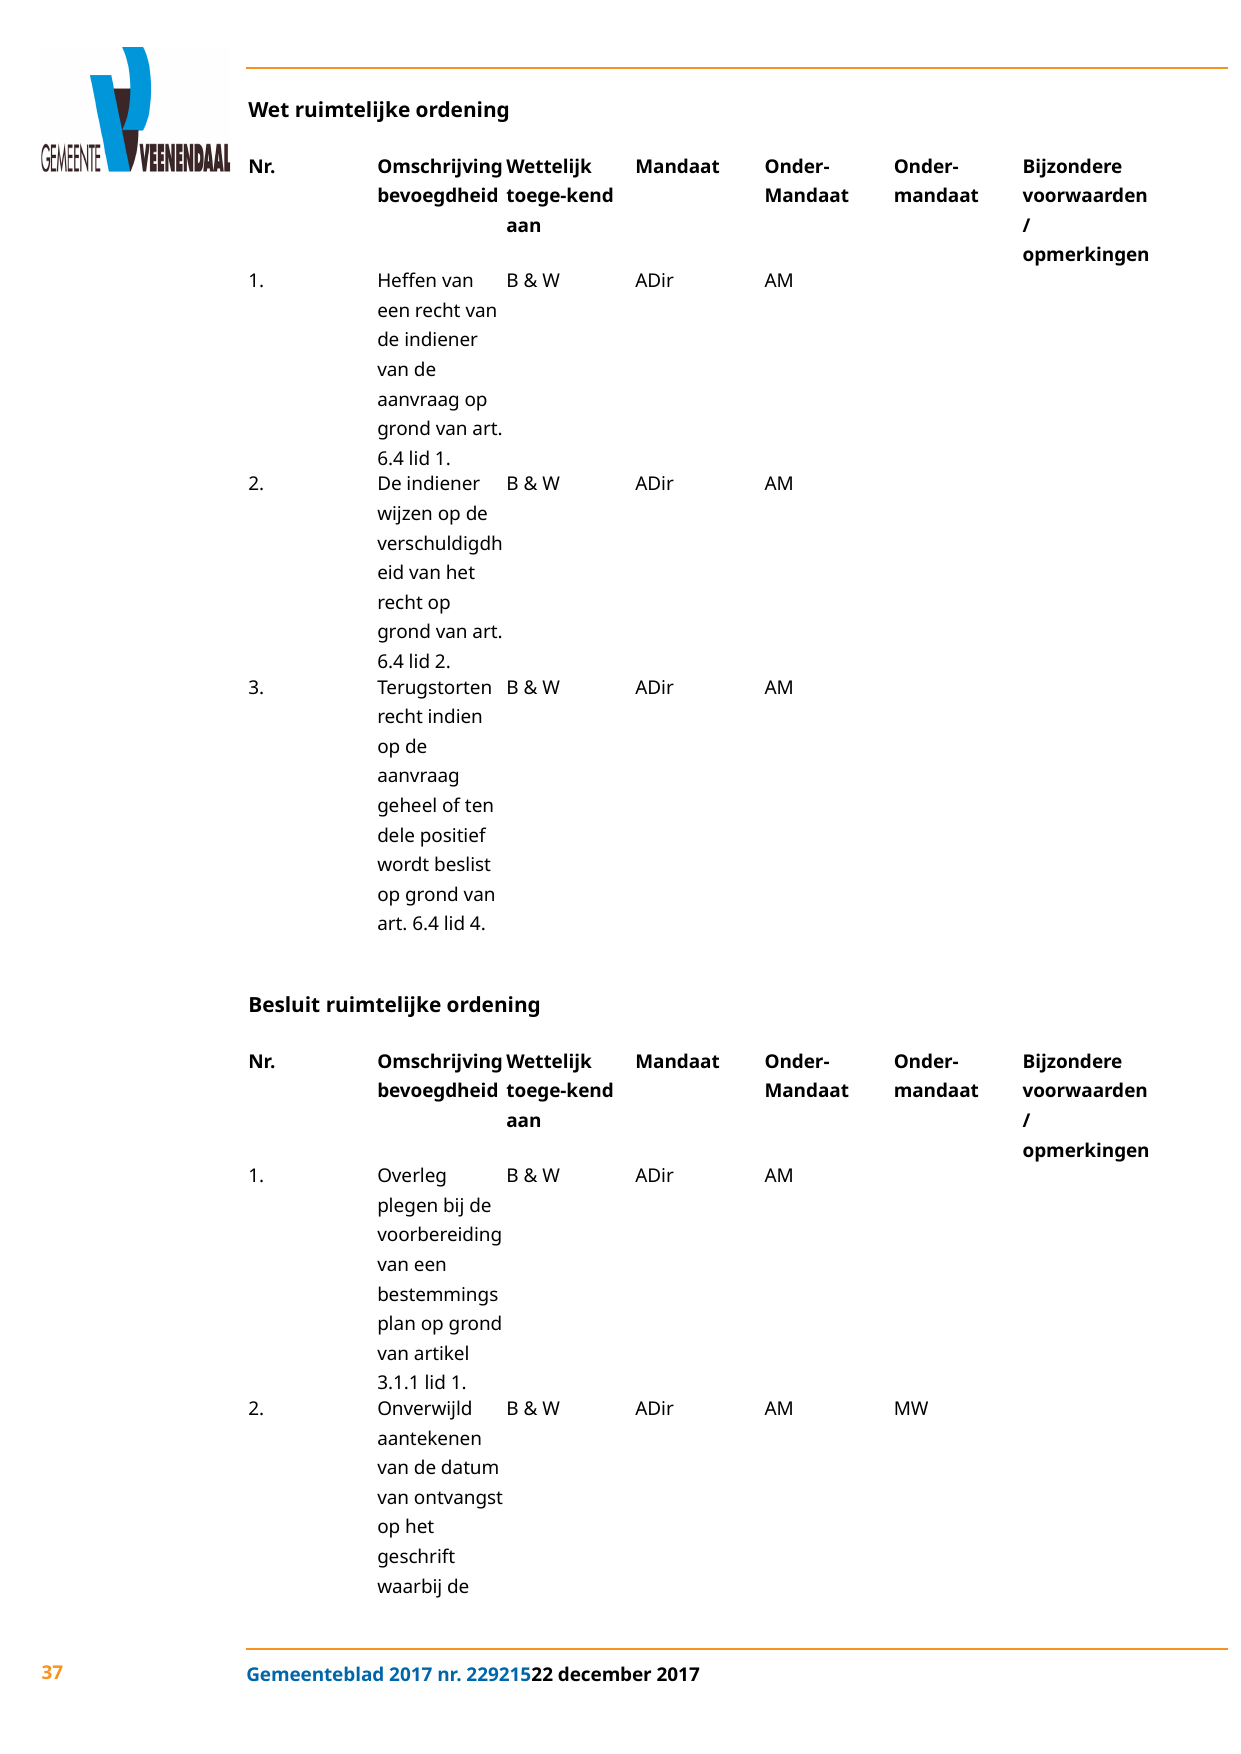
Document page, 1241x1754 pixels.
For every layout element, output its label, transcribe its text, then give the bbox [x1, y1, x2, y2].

table_cell [1023, 674, 1152, 936]
table_cell [248, 268, 377, 471]
table_cell [894, 674, 1022, 936]
table_header Onder-mandaat [894, 1048, 1022, 1162]
table_header Mandaat [635, 1048, 764, 1162]
table_cell [894, 1163, 1022, 1395]
table_cell AM [764, 1163, 893, 1395]
table_cell B & W [506, 268, 635, 471]
picture [41, 47, 130, 172]
table_cell [1023, 1395, 1152, 1598]
table_cell [894, 471, 1022, 674]
table_cell ADir [635, 1395, 764, 1598]
table_cell De indiener wijzen op de verschuldigdheid van het recht op grond van art. 6.4 lid 2. [377, 471, 506, 674]
table_cell Heffen van een recht van de indiener van de aanvraag op grond van art. 6.4 lid 1. [377, 268, 506, 471]
table_header Omschrijving bevoegdheid [377, 153, 506, 267]
table_cell B & W [506, 674, 635, 936]
table_cell Onverwijld aantekenen van de datum van ontvangst op het geschrift waarbij de [377, 1395, 506, 1598]
table_cell ADir [635, 268, 764, 471]
table_cell [1023, 471, 1152, 674]
table_cell [894, 268, 1022, 471]
table_cell [248, 1163, 377, 1395]
table_cell [248, 674, 377, 936]
table_header Onder-mandaat [894, 153, 1022, 267]
table_cell ADir [635, 674, 764, 936]
table_cell Overleg plegen bij de voorbereiding van een bestemmingsplan op grond van artikel 3.1.1 lid 1. [377, 1163, 506, 1395]
table_header Wettelijk toege-kend aan [506, 153, 635, 267]
table_cell ADir [635, 471, 764, 674]
table_header Wettelijk toege-kend aan [506, 1048, 635, 1162]
table_cell AM [764, 268, 893, 471]
table_cell B & W [506, 1395, 635, 1598]
table_header Onder- Mandaat [764, 1048, 893, 1162]
picture [123, 47, 231, 172]
table_cell B & W [506, 471, 635, 674]
table_cell AM [764, 674, 893, 936]
table_header Omschrijving bevoegdheid [377, 1048, 506, 1162]
table_cell [1023, 1163, 1152, 1395]
table_cell AM [764, 471, 893, 674]
table_cell MW [894, 1395, 1022, 1598]
table_header Mandaat [635, 153, 764, 267]
table_header Bijzondere voorwaarden/ opmerkingen [1023, 1048, 1152, 1162]
table_cell [248, 471, 377, 674]
table_cell [248, 1395, 377, 1598]
table_cell Terugstorten recht indien op de aanvraag geheel of ten dele positief wordt beslist op grond van art. 6.4 lid 4. [377, 674, 506, 936]
text Wet ruimtelijke ordening [248, 95, 1152, 123]
table_header Nr. [248, 153, 377, 267]
table_cell AM [764, 1395, 893, 1598]
table_cell B & W [506, 1163, 635, 1395]
table_header Bijzondere voorwaarden/ opmerkingen [1023, 153, 1152, 267]
text Besluit ruimtelijke ordening [248, 990, 1152, 1018]
table_header Nr. [248, 1048, 377, 1162]
table_header Onder- Mandaat [764, 153, 893, 267]
table_cell ADir [635, 1163, 764, 1395]
table_cell [1023, 268, 1152, 471]
